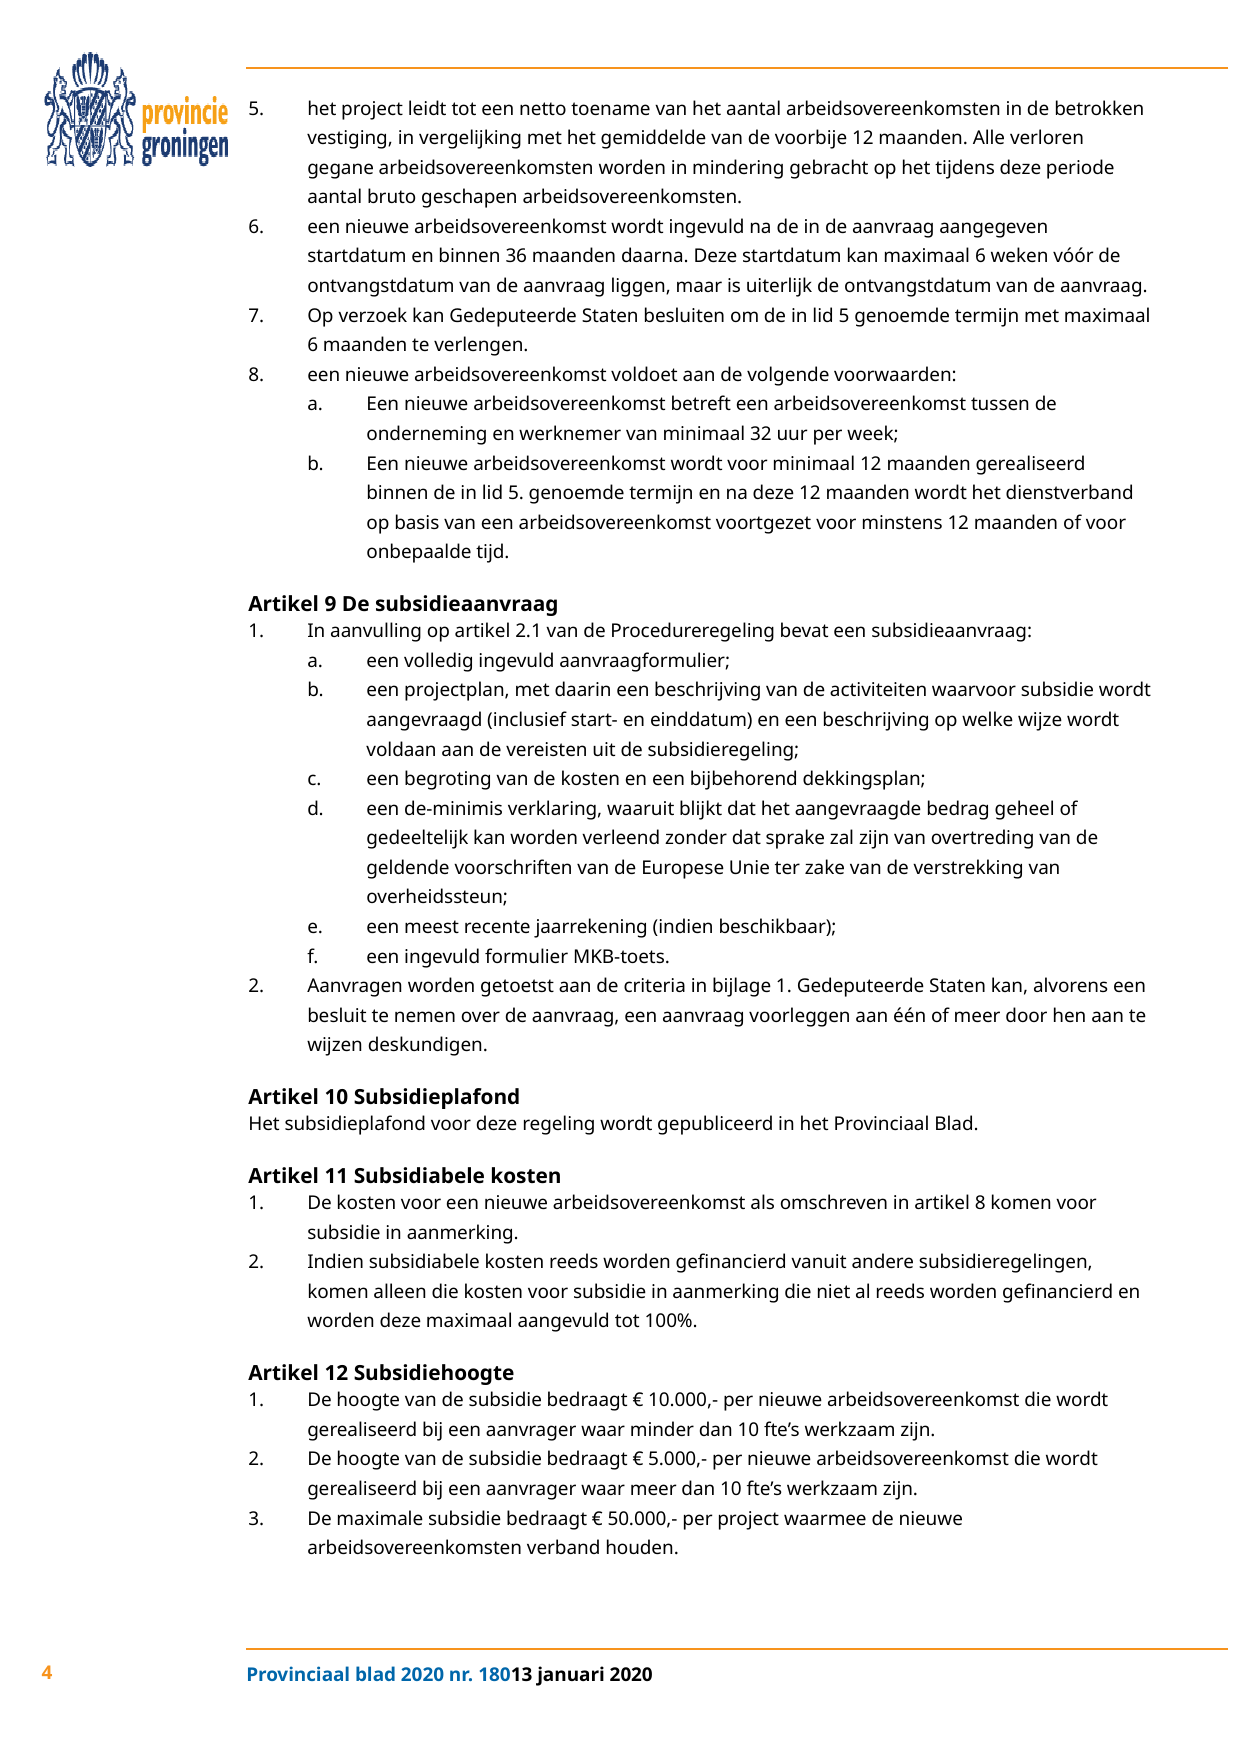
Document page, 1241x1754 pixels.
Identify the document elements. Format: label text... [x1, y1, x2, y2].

list In aanvulling op artikel 2.1 van de Procedureregeling bevat een subsidieaanvraag: [248, 617, 1152, 643]
list Een nieuwe arbeidsovereenkomst wordt voor minimaal 12 maanden gerealiseerd binnen de in lid 5. genoemde termijn en na deze 12 maanden wordt het dienstverband op basis van een arbeidsovereenkomst voortgezet voor minstens 12 maanden of voor onbepaalde tijd. [307, 450, 1152, 564]
list De maximale subsidie bedraagt € 50.000,- per project waarmee de nieuwe arbeidsovereenkomsten verband houden. [248, 1505, 1152, 1560]
list het project leidt tot een netto toename van het aantal arbeidsovereenkomsten in de betrokken vestiging, in vergelijking met het gemiddelde van de voorbije 12 maanden. Alle verloren gegane arbeidsovereenkomsten worden in mindering gebracht op het tijdens deze periode aantal bruto geschapen arbeidsovereenkomsten. [248, 95, 1152, 209]
list een meest recente jaarrekening (indien beschikbaar); [307, 913, 1152, 939]
list een volledig ingevuld aanvraagformulier; [307, 647, 1152, 673]
list Op verzoek kan Gedeputeerde Staten besluiten om de in lid 5 genoemde termijn met maximaal 6 maanden te verlengen. [248, 302, 1152, 357]
list De hoogte van de subsidie bedraagt € 5.000,- per nieuwe arbeidsovereenkomst die wordt gerealiseerd bij een aanvrager waar meer dan 10 fte’s werkzaam zijn. [248, 1446, 1152, 1501]
list een ingevuld formulier MKB-toets. [307, 943, 1152, 968]
list een de-minimis verklaring, waaruit blijkt dat het aangevraagde bedrag geheel of gedeeltelijk kan worden verleend zonder dat sprake zal zijn van overtreding van de geldende voorschriften van de Europese Unie ter zake van de verstrekking van overheidssteun; [307, 795, 1152, 909]
list Een nieuwe arbeidsovereenkomst betreft een arbeidsovereenkomst tussen de onderneming en werknemer van minimaal 32 uur per week; [307, 391, 1152, 446]
text Artikel 12 Subsidiehoogte [248, 1358, 1152, 1386]
text Artikel 9 De subsidieaanvraag [248, 589, 1152, 617]
list De kosten voor een nieuwe arbeidsovereenkomst als omschreven in artikel 8 komen voor subsidie in aanmerking. [248, 1189, 1152, 1244]
text Artikel 11 Subsidiabele kosten [248, 1161, 1152, 1189]
list Aanvragen worden getoetst aan de criteria in bijlage 1. Gedeputeerde Staten kan, alvorens een besluit te nemen over de aanvraag, een aanvraag voorleggen aan één of meer door hen aan te wijzen deskundigen. [248, 972, 1152, 1057]
list een nieuwe arbeidsovereenkomst voldoet aan de volgende voorwaarden: [248, 361, 1152, 387]
list een begroting van de kosten en een bijbehorend dekkingsplan; [307, 765, 1152, 791]
list De hoogte van de subsidie bedraagt € 10.000,- per nieuwe arbeidsovereenkomst die wordt gerealiseerd bij een aanvrager waar minder dan 10 fte’s werkzaam zijn. [248, 1386, 1152, 1442]
list Indien subsidiabele kosten reeds worden gefinancierd vanuit andere subsidieregelingen, komen alleen die kosten voor subsidie in aanmerking die niet al reeds worden gefinancierd en worden deze maximaal aangevuld tot 100%. [248, 1248, 1152, 1333]
list een nieuwe arbeidsovereenkomst wordt ingevuld na de in de aanvraag aangegeven startdatum en binnen 36 maanden daarna. Deze startdatum kan maximaal 6 weken vóór de ontvangstdatum van de aanvraag liggen, maar is uiterlijk de ontvangstdatum van de aanvraag. [248, 213, 1152, 298]
text Artikel 10 Subsidieplafond [248, 1082, 1152, 1110]
list een projectplan, met daarin een beschrijving van de activiteiten waarvoor subsidie wordt aangevraagd (inclusief start- en einddatum) en een beschrijving op welke wijze wordt voldaan aan de vereisten uit de subsidieregeling; [307, 677, 1152, 761]
text Het subsidieplafond voor deze regeling wordt gepubliceerd in het Provinciaal Blad. [248, 1110, 1152, 1136]
picture [41, 47, 231, 172]
